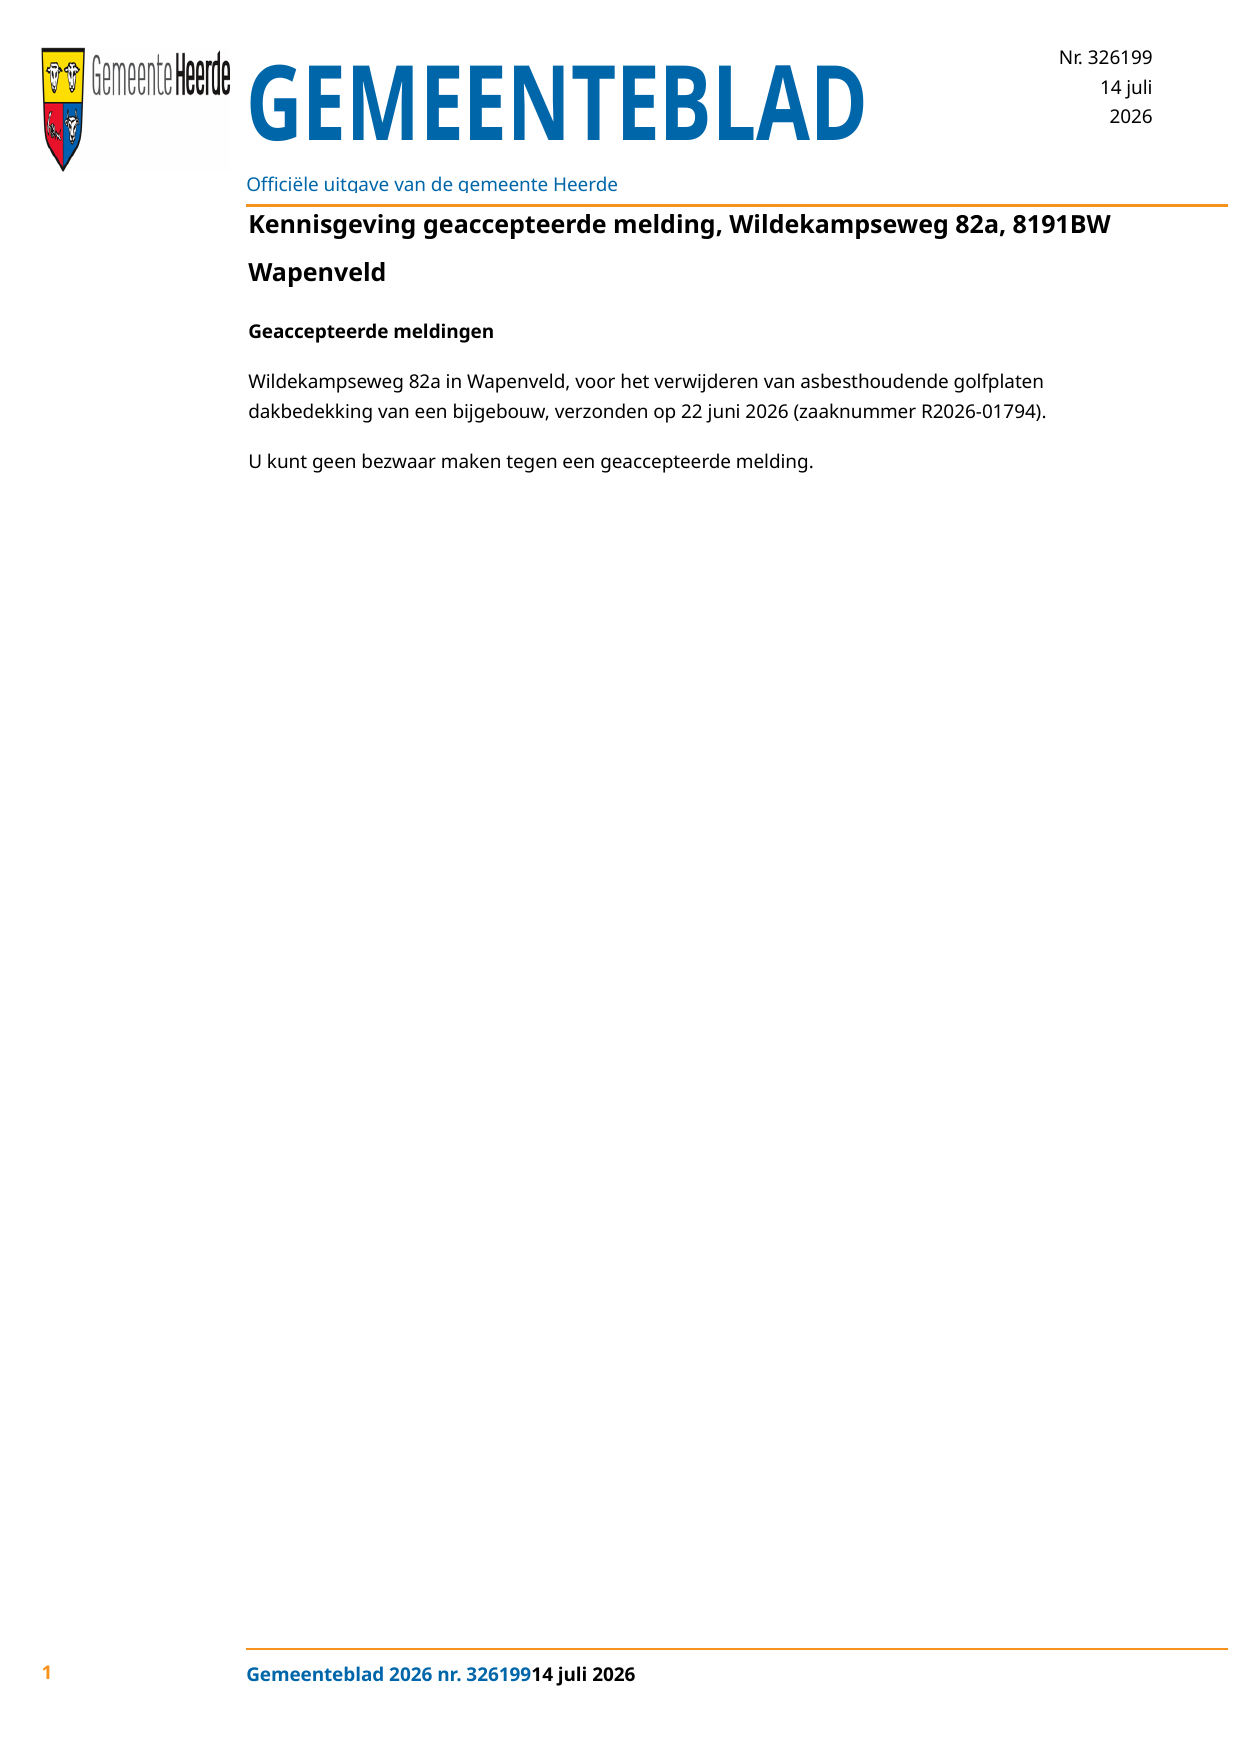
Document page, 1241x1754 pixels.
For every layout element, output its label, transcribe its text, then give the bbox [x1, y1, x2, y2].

text Kennisgeving geaccepteerde melding, Wildekampseweg 82a, 8191BW Wapenveld [248, 207, 1152, 288]
text U kunt geen bezwaar maken tegen een geaccepteerde melding. [248, 448, 1152, 474]
picture [41, 47, 231, 172]
text Geaccepteerde meldingen [248, 318, 1152, 344]
text Wildekampseweg 82a in Wapenveld, voor het verwijderen van asbesthoudende golfplaten dakbedekking van een bijgebouw, verzonden op 22 juni 2026 (zaaknummer R2026-01794). [248, 368, 1152, 424]
